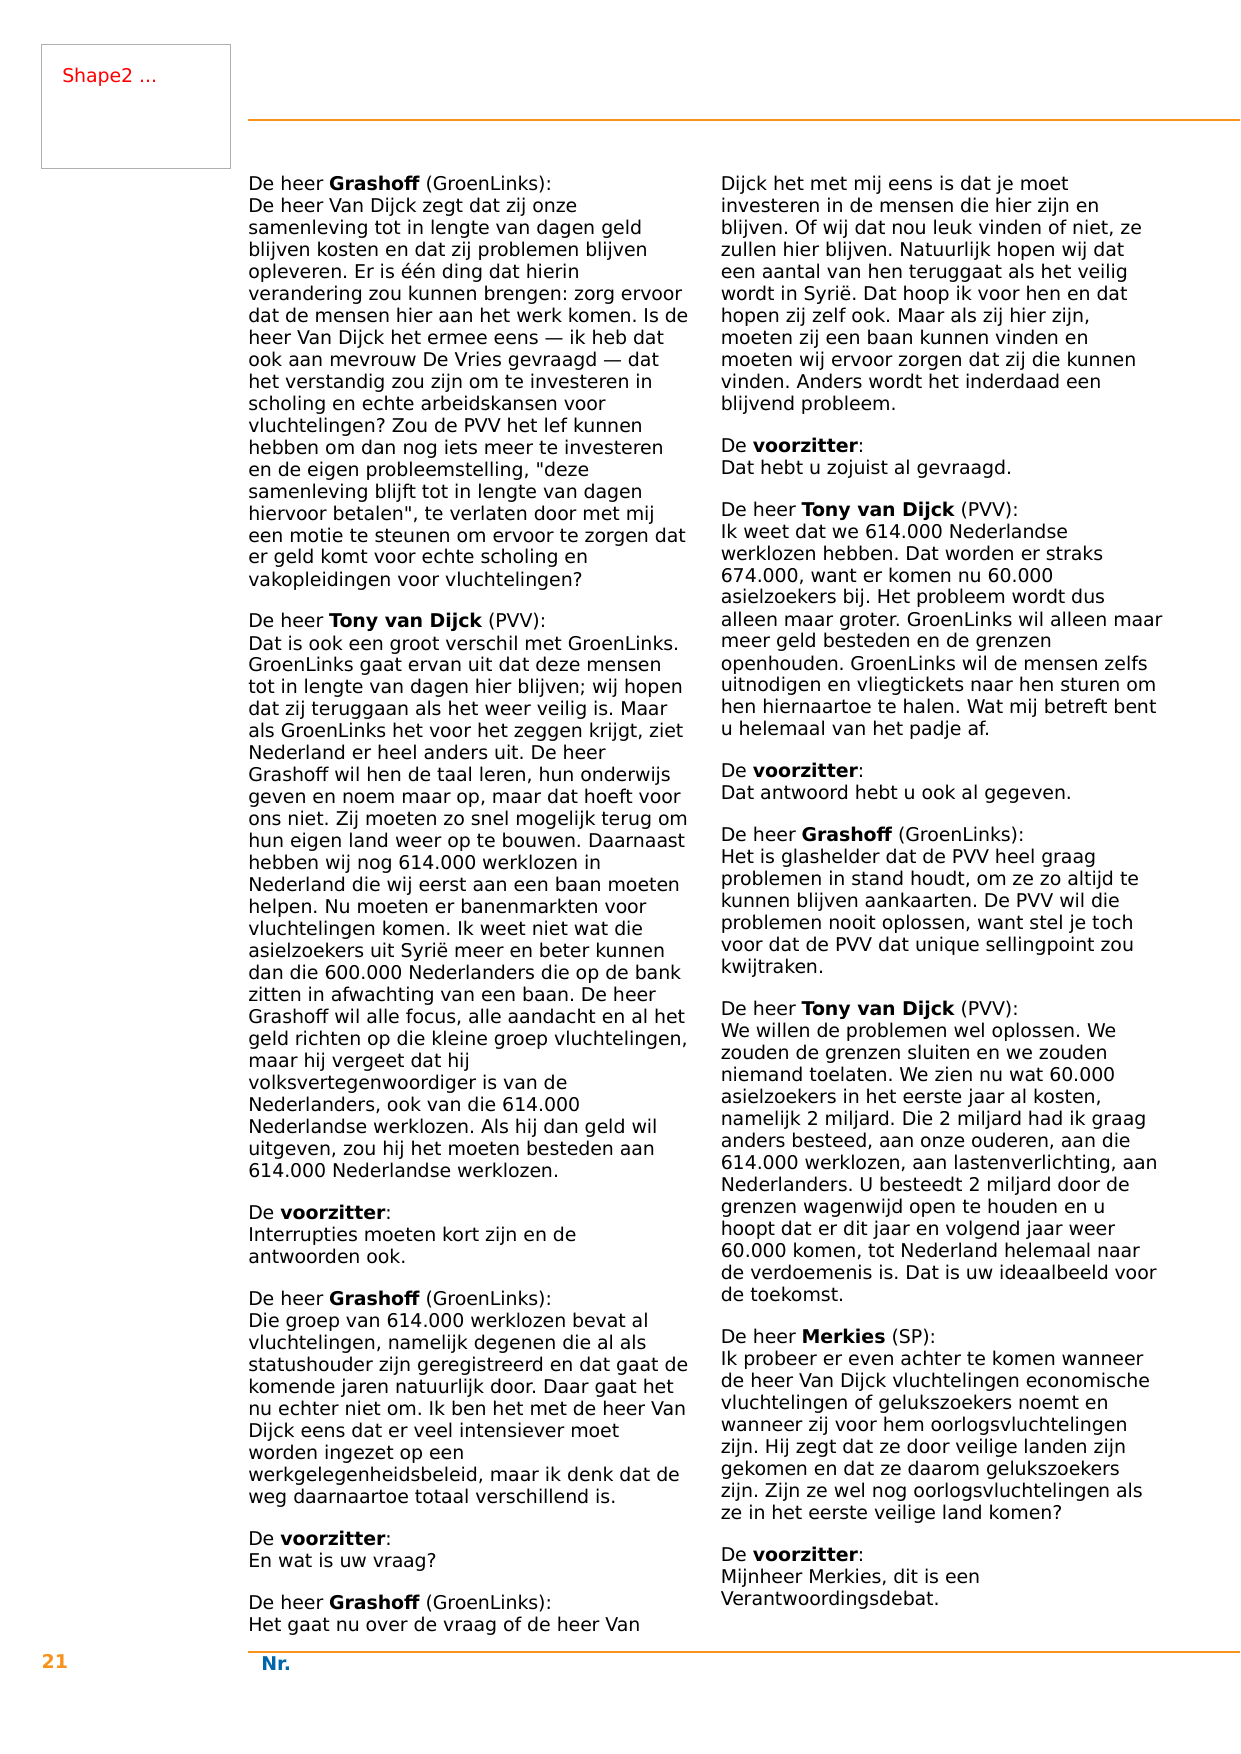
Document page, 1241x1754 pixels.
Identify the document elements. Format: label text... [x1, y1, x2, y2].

text Dijck het met mij eens is dat je moet investeren in de mensen die hier zijn en blijven. Of wij dat nou leuk vinden of niet, ze zullen hier blijven. Natuurlijk hopen wij dat een aantal van hen teruggaat als het veilig wordt in Syrië. Dat hoop ik voor hen en dat hopen zij zelf ook. Maar als zij hier zijn, moeten zij een baan kunnen vinden en moeten wij ervoor zorgen dat zij die kunnen vinden. Anders wordt het inderdaad een blijvend probleem. [721, 173, 1163, 414]
text De heer Grashoff (GroenLinks): [248, 1288, 691, 1310]
text Dat hebt u zojuist al gevraagd. [721, 457, 1163, 478]
text Ik weet dat we 614.000 Nederlandse werklozen hebben. Dat worden er straks 674.000, want er komen nu 60.000 asielzoekers bij. Het probleem wordt dus alleen maar groter. GroenLinks wil alleen maar meer geld besteden en de grenzen openhouden. GroenLinks wil de mensen zelfs uitnodigen en vliegtickets naar hen sturen om hen hiernaartoe te halen. Wat mij betreft bent u helemaal van het padje af. [721, 521, 1163, 740]
text De voorzitter: [248, 1528, 691, 1549]
text De voorzitter: [721, 1544, 1163, 1566]
text Interrupties moeten kort zijn en de antwoorden ook. [248, 1224, 691, 1268]
text De heer Van Dijck zegt dat zij onze samenleving tot in lengte van dagen geld blijven kosten en dat zij problemen blijven opleveren. Er is één ding dat hierin verandering zou kunnen brengen: zorg ervoor dat de mensen hier aan het werk komen. Is de heer Van Dijck het ermee eens — ik heb dat ook aan mevrouw De Vries gevraagd — dat het verstandig zou zijn om te investeren in scholing en echte arbeidskansen voor vluchtelingen? Zou de PVV het lef kunnen hebben om dan nog iets meer te investeren en de eigen probleemstelling, "deze samenleving blijft tot in lengte van dagen hiervoor betalen", te verlaten door met mij een motie te steunen om ervoor te zorgen dat er geld komt voor echte scholing en vakopleidingen voor vluchtelingen? [248, 195, 691, 590]
text Het gaat nu over de vraag of de heer Van [248, 1613, 691, 1636]
text We willen de problemen wel oplossen. We zouden de grenzen sluiten en we zouden niemand toelaten. We zien nu wat 60.000 asielzoekers in het eerste jaar al kosten, namelijk 2 miljard. Die 2 miljard had ik graag anders besteed, aan onze ouderen, aan die 614.000 werklozen, aan lastenverlichting, aan Nederlanders. U besteedt 2 miljard door de grenzen wagenwijd open te houden en u hoopt dat er dit jaar en volgend jaar weer 60.000 komen, tot Nederland helemaal naar de verdoemenis is. Dat is uw ideaalbeeld voor de toekomst. [721, 1020, 1163, 1306]
text De voorzitter: [721, 760, 1163, 782]
text Mijnheer Merkies, dit is een Verantwoordingsdebat. [721, 1566, 1163, 1609]
text De heer Merkies (SP): [721, 1326, 1163, 1348]
text De heer Tony van Dijck (PVV): [721, 498, 1163, 521]
text De heer Grashoff (GroenLinks): [721, 824, 1163, 846]
text De heer Tony van Dijck (PVV): [248, 610, 691, 632]
text De heer Grashoff (GroenLinks): [248, 173, 691, 195]
text De voorzitter: [248, 1202, 691, 1224]
text De heer Grashoff (GroenLinks): [248, 1592, 691, 1613]
text De heer Tony van Dijck (PVV): [721, 998, 1163, 1020]
text En wat is uw vraag? [248, 1549, 691, 1572]
text Dat antwoord hebt u ook al gegeven. [721, 782, 1163, 804]
text Het is glashelder dat de PVV heel graag problemen in stand houdt, om ze zo altijd te kunnen blijven aankaarten. De PVV wil die problemen nooit oplossen, want stel je toch voor dat de PVV dat unique sellingpoint zou kwijtraken. [721, 846, 1163, 978]
text Dat is ook een groot verschil met GroenLinks. GroenLinks gaat ervan uit dat deze mensen tot in lengte van dagen hier blijven; wij hopen dat zij teruggaan als het weer veilig is. Maar als GroenLinks het voor het zeggen krijgt, ziet Nederland er heel anders uit. De heer Grashoff wil hen de taal leren, hun onderwijs geven en noem maar op, maar dat hoeft voor ons niet. Zij moeten zo snel mogelijk terug om hun eigen land weer op te bouwen. Daarnaast hebben wij nog 614.000 werklozen in Nederland die wij eerst aan een baan moeten helpen. Nu moeten er banenmarkten voor vluchtelingen komen. Ik weet niet wat die asielzoekers uit Syrië meer en beter kunnen dan die 600.000 Nederlanders die op de bank zitten in afwachting van een baan. De heer Grashoff wil alle focus, alle aandacht en al het geld richten op die kleine groep vluchtelingen, maar hij vergeet dat hij volksvertegenwoordiger is van de Nederlanders, ook van die 614.000 Nederlandse werklozen. Als hij dan geld wil uitgeven, zou hij het moeten besteden aan 614.000 Nederlandse werklozen. [248, 632, 691, 1182]
text Die groep van 614.000 werklozen bevat al vluchtelingen, namelijk degenen die al als statushouder zijn geregistreerd en dat gaat de komende jaren natuurlijk door. Daar gaat het nu echter niet om. Ik ben het met de heer Van Dijck eens dat er veel intensiever moet worden ingezet op een werkgelegenheidsbeleid, maar ik denk dat de weg daarnaartoe totaal verschillend is. [248, 1310, 691, 1508]
text De voorzitter: [721, 434, 1163, 457]
text Ik probeer er even achter te komen wanneer de heer Van Dijck vluchtelingen economische vluchtelingen of gelukszoekers noemt en wanneer zij voor hem oorlogsvluchtelingen zijn. Hij zegt dat ze door veilige landen zijn gekomen en dat ze daarom gelukszoekers zijn. Zijn ze wel nog oorlogsvluchtelingen als ze in het eerste veilige land komen? [721, 1348, 1163, 1524]
